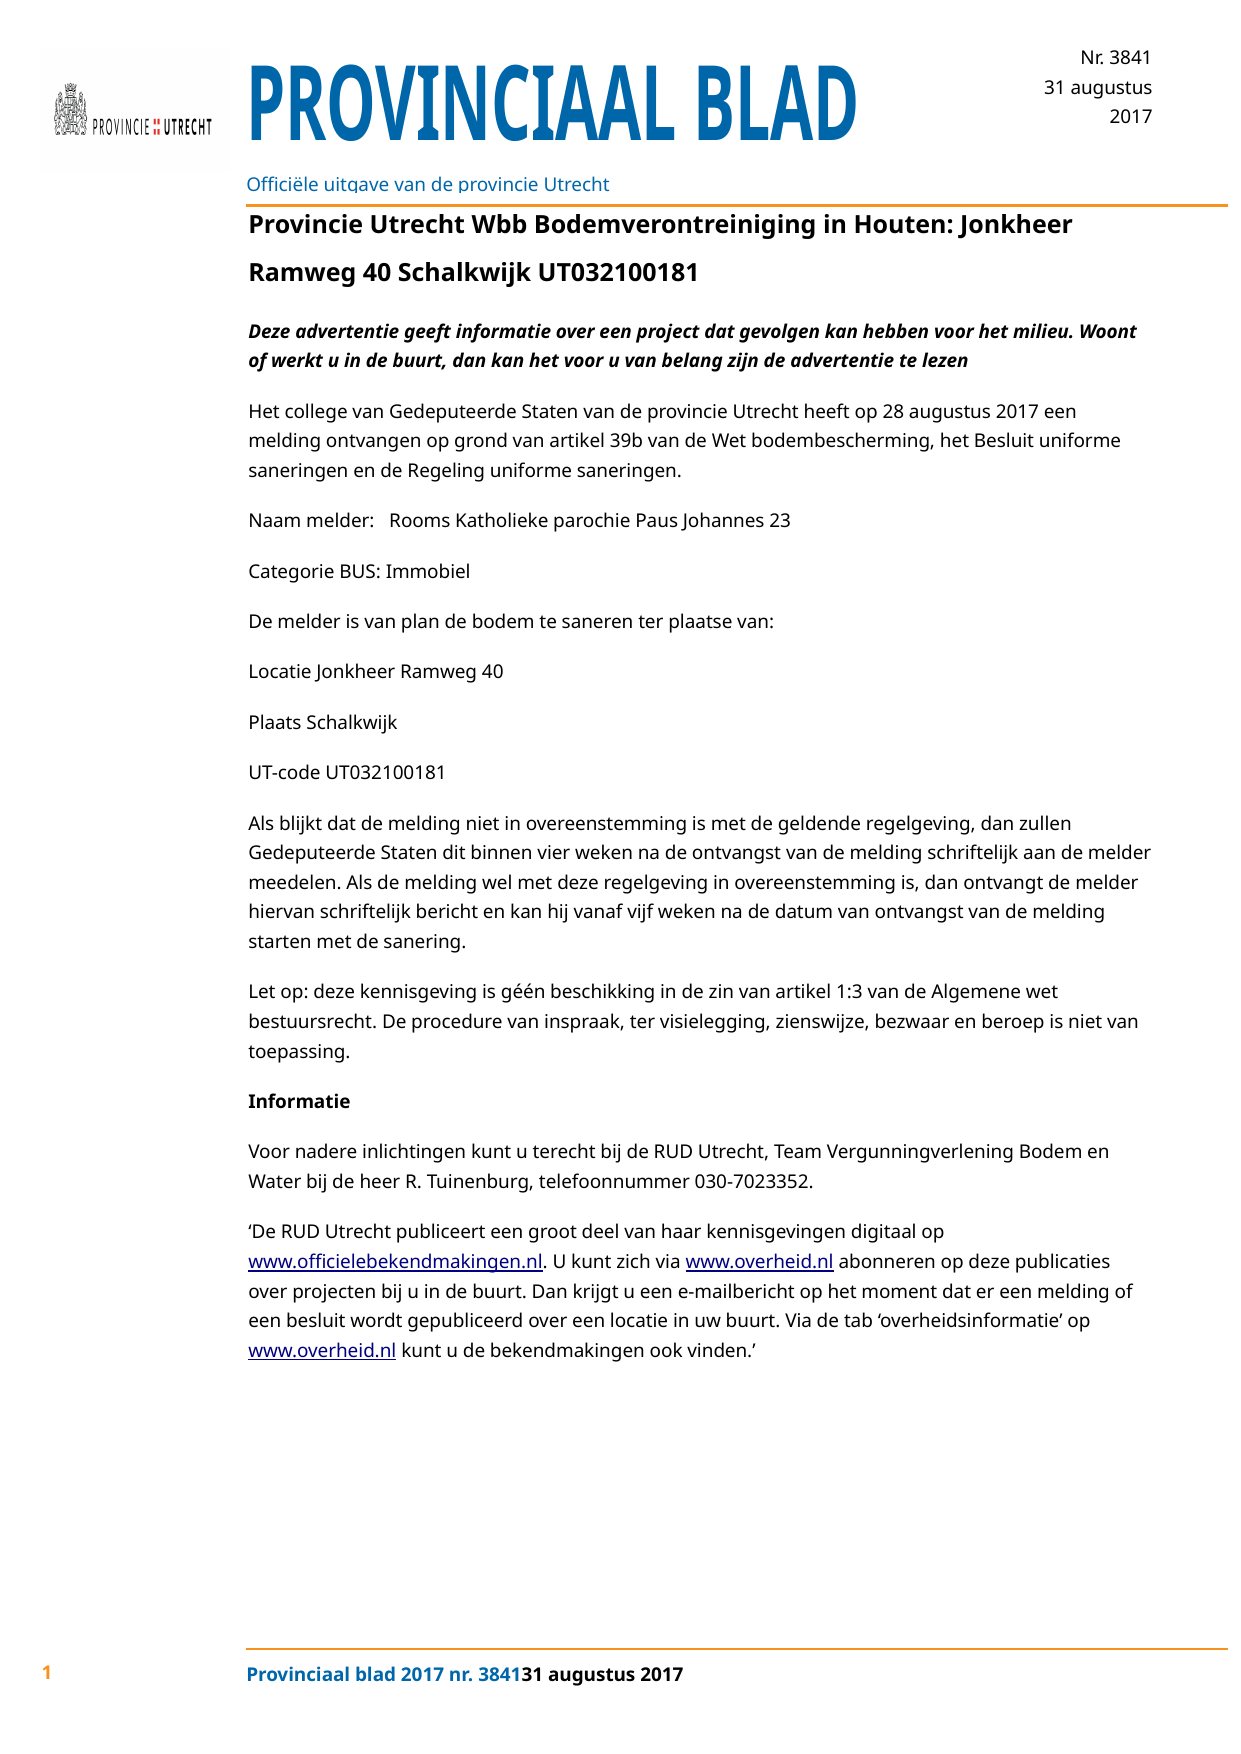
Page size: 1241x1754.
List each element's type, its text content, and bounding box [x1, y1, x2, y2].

text Locatie Jonkheer Ramweg 40 [248, 659, 1152, 684]
text Naam melder: Rooms Katholieke parochie Paus Johannes 23 [248, 507, 1152, 533]
text Provincie Utrecht Wbb Bodemverontreiniging in Houten: Jonkheer Ramweg 40 Schalkwijk UT032100181 [248, 207, 1152, 288]
text Voor nadere inlichtingen kunt u terecht bij de RUD Utrecht, Team Vergunningverlening Bodem en Water bij de heer R. Tuinenburg, telefoonnummer 030-7023352. [248, 1139, 1152, 1194]
text Categorie BUS: Immobiel [248, 558, 1152, 584]
text Let op: deze kennisgeving is géén beschikking in de zin van artikel 1:3 van de Algemene wet bestuursrecht. De procedure van inspraak, ter visielegging, zienswijze, bezwaar en beroep is niet van toepassing. [248, 979, 1152, 1064]
text ‘De RUD Utrecht publiceert een groot deel van haar kennisgevingen digitaal op www.officielebekendmakingen.nl. U kunt zich via www.overheid.nl abonneren op deze publicaties over projecten bij u in de buurt. Dan krijgt u een e-mailbericht op het moment dat er een melding of een besluit wordt gepubliceerd over een locatie in uw buurt. Via de tab ‘overheidsinformatie’ op www.overheid.nl kunt u de bekendmakingen ook vinden.’ [248, 1219, 1152, 1363]
text De melder is van plan de bodem te saneren ter plaatse van: [248, 608, 1152, 634]
text Het college van Gedeputeerde Staten van de provincie Utrecht heeft op 28 augustus 2017 een melding ontvangen op grond van artikel 39b van de Wet bodembescherming, het Besluit uniforme saneringen en de Regeling uniforme saneringen. [248, 398, 1152, 483]
text Plaats Schalkwijk [248, 709, 1152, 735]
text Als blijkt dat de melding niet in overeenstemming is met de geldende regelgeving, dan zullen Gedeputeerde Staten dit binnen vier weken na de ontvangst van de melding schriftelijk aan de melder meedelen. Als de melding wel met deze regelgeving in overeenstemming is, dan ontvangt de melder hiervan schriftelijk bericht en kan hij vanaf vijf weken na de datum van ontvangst van de melding starten met de sanering. [248, 810, 1152, 954]
picture [41, 47, 231, 172]
text UT-code UT032100181 [248, 759, 1152, 785]
text Deze advertentie geeft informatie over een project dat gevolgen kan hebben voor het milieu. Woont of werkt u in de buurt, dan kan het voor u van belang zijn de advertentie te lezen [248, 318, 1152, 373]
text Informatie [248, 1088, 1152, 1114]
